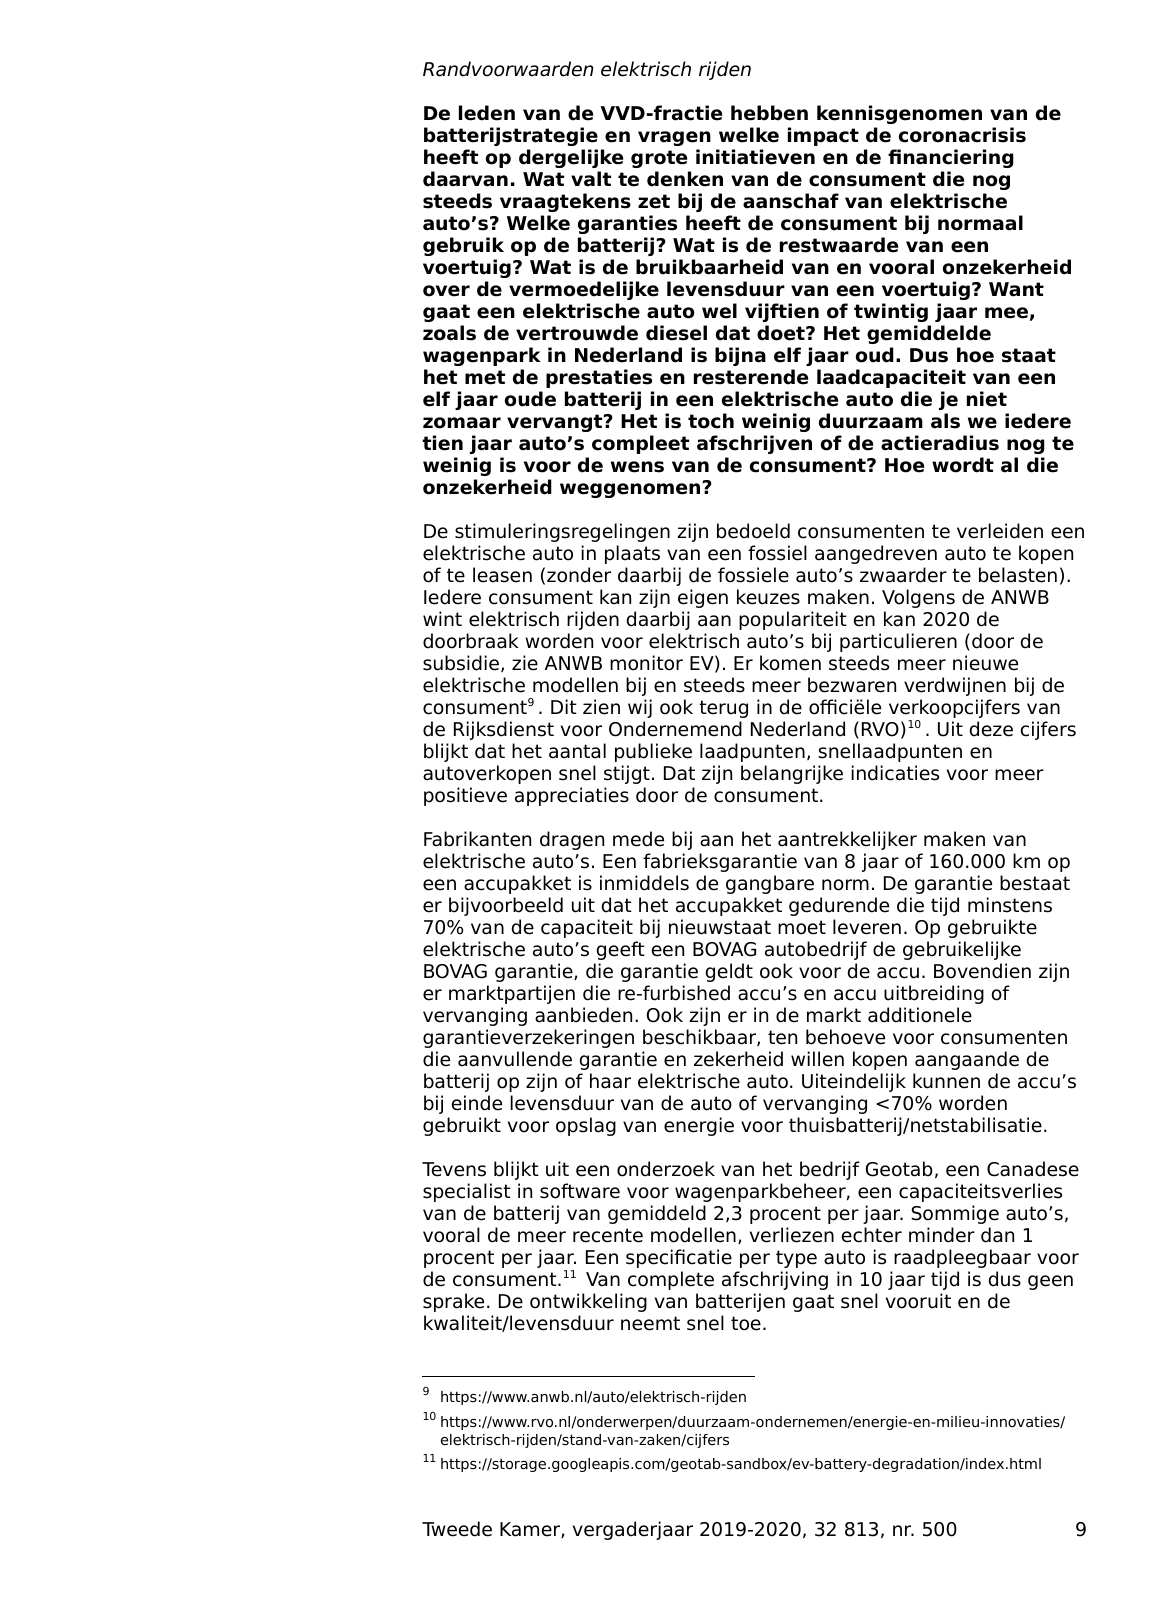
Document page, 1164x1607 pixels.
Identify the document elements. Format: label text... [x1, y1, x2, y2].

text https://www.rvo.nl/onderwerpen/duurzaam-ondernemen/energie-en-milieu-innovaties/elektrisch-rijden/stand-van-zaken/cijfers [422, 1410, 1087, 1449]
text Tevens blijkt uit een onderzoek van het bedrijf Geotab, een Canadese specialist in software voor wagenparkbeheer, een capaciteitsverlies van de batterij van gemiddeld 2,3 procent per jaar. Sommige auto’s, vooral de meer recente modellen, verliezen echter minder dan 1 procent per jaar. Een specificatie per type auto is raadpleegbaar voor de consument. Van complete afschrijving in 10 jaar tijd is dus geen sprake. De ontwikkeling van batterijen gaat snel vooruit en de kwaliteit/levensduur neemt snel toe. [422, 1159, 1087, 1335]
subtitle Randvoorwaarden elektrisch rijden [422, 59, 1087, 81]
text Fabrikanten dragen mede bij aan het aantrekkelijker maken van elektrische auto’s. Een fabrieksgarantie van 8 jaar of 160.000 km op een accupakket is inmiddels de gangbare norm. De garantie bestaat er bijvoorbeeld uit dat het accupakket gedurende die tijd minstens 70% van de capaciteit bij nieuwstaat moet leveren. Op gebruikte elektrische auto’s geeft een BOVAG autobedrijf de gebruikelijke BOVAG garantie, die garantie geldt ook voor de accu. Bovendien zijn er marktpartijen die re-furbished accu’s en accu uitbreiding of vervanging aanbieden. Ook zijn er in de markt additionele garantieverzekeringen beschikbaar, ten behoeve voor consumenten die aanvullende garantie en zekerheid willen kopen aangaande de batterij op zijn of haar elektrische auto. Uiteindelijk kunnen de accu’s bij einde levensduur van de auto of vervanging <70% worden gebruikt voor opslag van energie voor thuisbatterij/netstabilisatie. [422, 829, 1087, 1137]
text De stimuleringsregelingen zijn bedoeld consumenten te verleiden een elektrische auto in plaats van een fossiel aangedreven auto te kopen of te leasen (zonder daarbij de fossiele auto’s zwaarder te belasten). Iedere consument kan zijn eigen keuzes maken. Volgens de ANWB wint elektrisch rijden daarbij aan populariteit en kan 2020 de doorbraak worden voor elektrisch auto’s bij particulieren (door de subsidie, zie ANWB monitor EV). Er komen steeds meer nieuwe elektrische modellen bij en steeds meer bezwaren verdwijnen bij de consument. Dit zien wij ook terug in de officiële verkoopcijfers van de Rijksdienst voor Ondernemend Nederland (RVO). Uit deze cijfers blijkt dat het aantal publieke laadpunten, snellaadpunten en autoverkopen snel stijgt. Dat zijn belangrijke indicaties voor meer positieve appreciaties door de consument. [422, 521, 1087, 807]
text https://www.anwb.nl/auto/elektrisch-rijden [422, 1385, 1087, 1407]
text https://storage.googleapis.com/geotab-sandbox/ev-battery-degradation/index.html [422, 1452, 1087, 1474]
text De leden van de VVD-fractie hebben kennisgenomen van de batterijstrategie en vragen welke impact de coronacrisis heeft op dergelijke grote initiatieven en de financiering daarvan. Wat valt te denken van de consument die nog steeds vraagtekens zet bij de aanschaf van elektrische auto’s? Welke garanties heeft de consument bij normaal gebruik op de batterij? Wat is de restwaarde van een voertuig? Wat is de bruikbaarheid van en vooral onzekerheid over de vermoedelijke levensduur van een voertuig? Want gaat een elektrische auto wel vijftien of twintig jaar mee, zoals de vertrouwde diesel dat doet? Het gemiddelde wagenpark in Nederland is bijna elf jaar oud. Dus hoe staat het met de prestaties en resterende laadcapaciteit van een elf jaar oude batterij in een elektrische auto die je niet zomaar vervangt? Het is toch weinig duurzaam als we iedere tien jaar auto’s compleet afschrijven of de actieradius nog te weinig is voor de wens van de consument? Hoe wordt al die onzekerheid weggenomen? [422, 103, 1087, 499]
